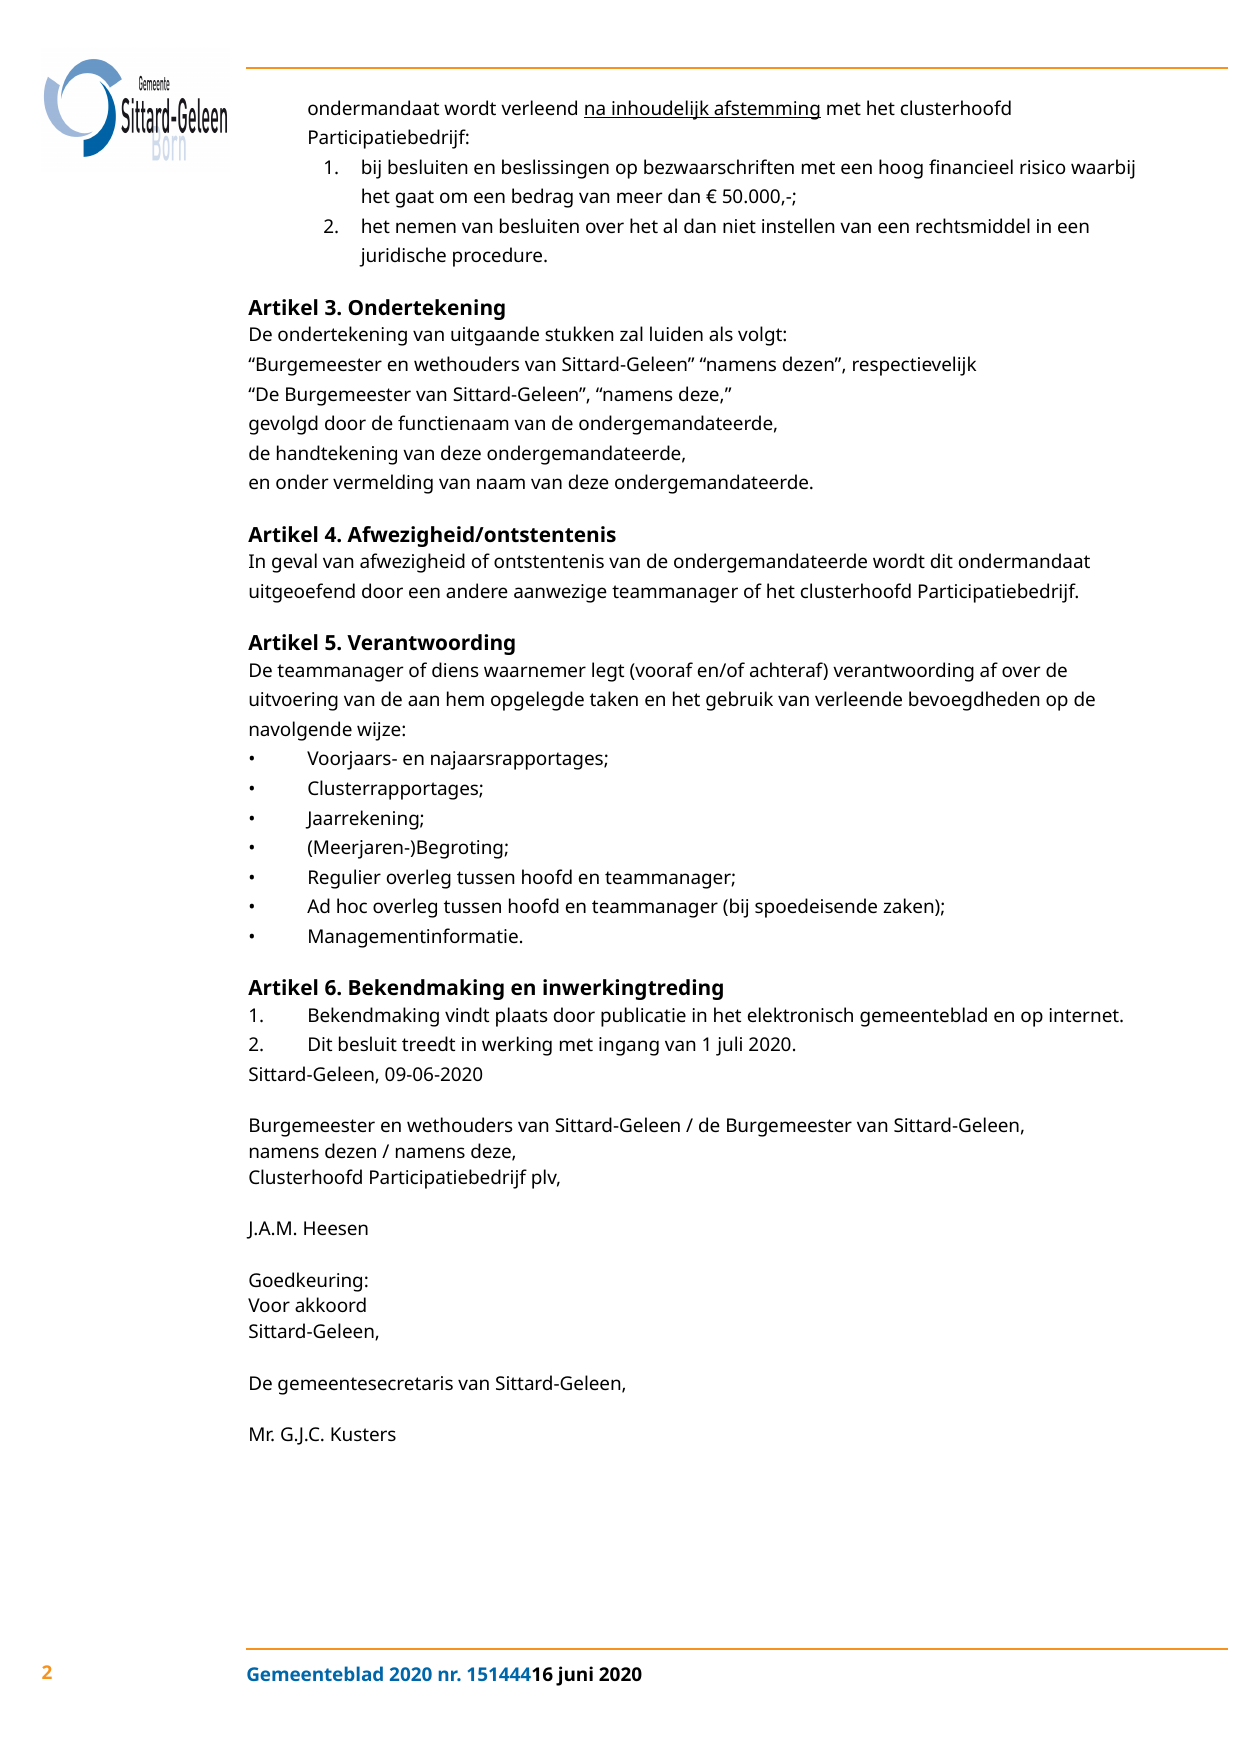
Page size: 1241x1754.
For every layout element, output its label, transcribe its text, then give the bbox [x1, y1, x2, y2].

text Artikel 5. Verantwoording [248, 628, 1152, 657]
picture [41, 47, 231, 172]
list (Meerjaren-)Begroting; [248, 834, 1152, 860]
text gevolgd door de functienaam van de ondergemandateerde, [248, 410, 1152, 436]
text Sittard-Geleen, 09-06-2020 [248, 1061, 1152, 1087]
list Dit besluit treedt in werking met ingang van 1 juli 2020. [248, 1031, 1152, 1057]
text “Burgemeester en wethouders van Sittard-Geleen” “namens dezen”, respectievelijk [248, 351, 1152, 377]
list Clusterrapportages; [248, 775, 1152, 801]
text namens dezen / namens deze, [248, 1138, 1152, 1164]
text Artikel 6. Bekendmaking en inwerkingtreding [248, 973, 1152, 1002]
list bij besluiten en beslissingen op bezwaarschriften met een hoog financieel risico waarbij het gaat om een bedrag van meer dan € 50.000,-; [323, 154, 1152, 209]
list Voorjaars- en najaarsrapportages; [248, 746, 1152, 771]
list Regulier overleg tussen hoofd en teammanager; [248, 864, 1152, 889]
list Ad hoc overleg tussen hoofd en teammanager (bij spoedeisende zaken); [248, 893, 1152, 919]
text “De Burgemeester van Sittard-Geleen”, “namens deze,” [248, 381, 1152, 406]
list ondermandaat wordt verleend na inhoudelijk afstemming met het clusterhoofd Participatiebedrijf: [248, 95, 1152, 150]
text Sittard-Geleen, [248, 1318, 1152, 1344]
text Artikel 4. Afwezigheid/ontstentenis [248, 520, 1152, 548]
text J.A.M. Heesen [248, 1215, 1152, 1241]
text de handtekening van deze ondergemandateerde, [248, 440, 1152, 466]
text en onder vermelding van naam van deze ondergemandateerde. [248, 469, 1152, 495]
text Clusterhoofd Participatiebedrijf plv, [248, 1164, 1152, 1190]
text Goedkeuring: [248, 1267, 1152, 1293]
text De ondertekening van uitgaande stukken zal luiden als volgt: [248, 322, 1152, 347]
list Managementinformatie. [248, 923, 1152, 949]
text Mr. G.J.C. Kusters [248, 1421, 1152, 1447]
text Artikel 3. Ondertekening [248, 293, 1152, 322]
list Bekendmaking vindt plaats door publicatie in het elektronisch gemeenteblad en op internet. [248, 1002, 1152, 1028]
text In geval van afwezigheid of ontstentenis van de ondergemandateerde wordt dit ondermandaat uitgeoefend door een andere aanwezige teammanager of het clusterhoofd Participatiebedrijf. [248, 548, 1152, 604]
text Burgemeester en wethouders van Sittard-Geleen / de Burgemeester van Sittard-Geleen, [248, 1112, 1152, 1138]
text De gemeentesecretaris van Sittard-Geleen, [248, 1370, 1152, 1396]
list het nemen van besluiten over het al dan niet instellen van een rechtsmiddel in een juridische procedure. [323, 213, 1152, 268]
text De teammanager of diens waarnemer legt (vooraf en/of achteraf) verantwoording af over de uitvoering van de aan hem opgelegde taken en het gebruik van verleende bevoegdheden op de navolgende wijze: [248, 657, 1152, 742]
text Voor akkoord [248, 1293, 1152, 1318]
list Jaarrekening; [248, 805, 1152, 830]
